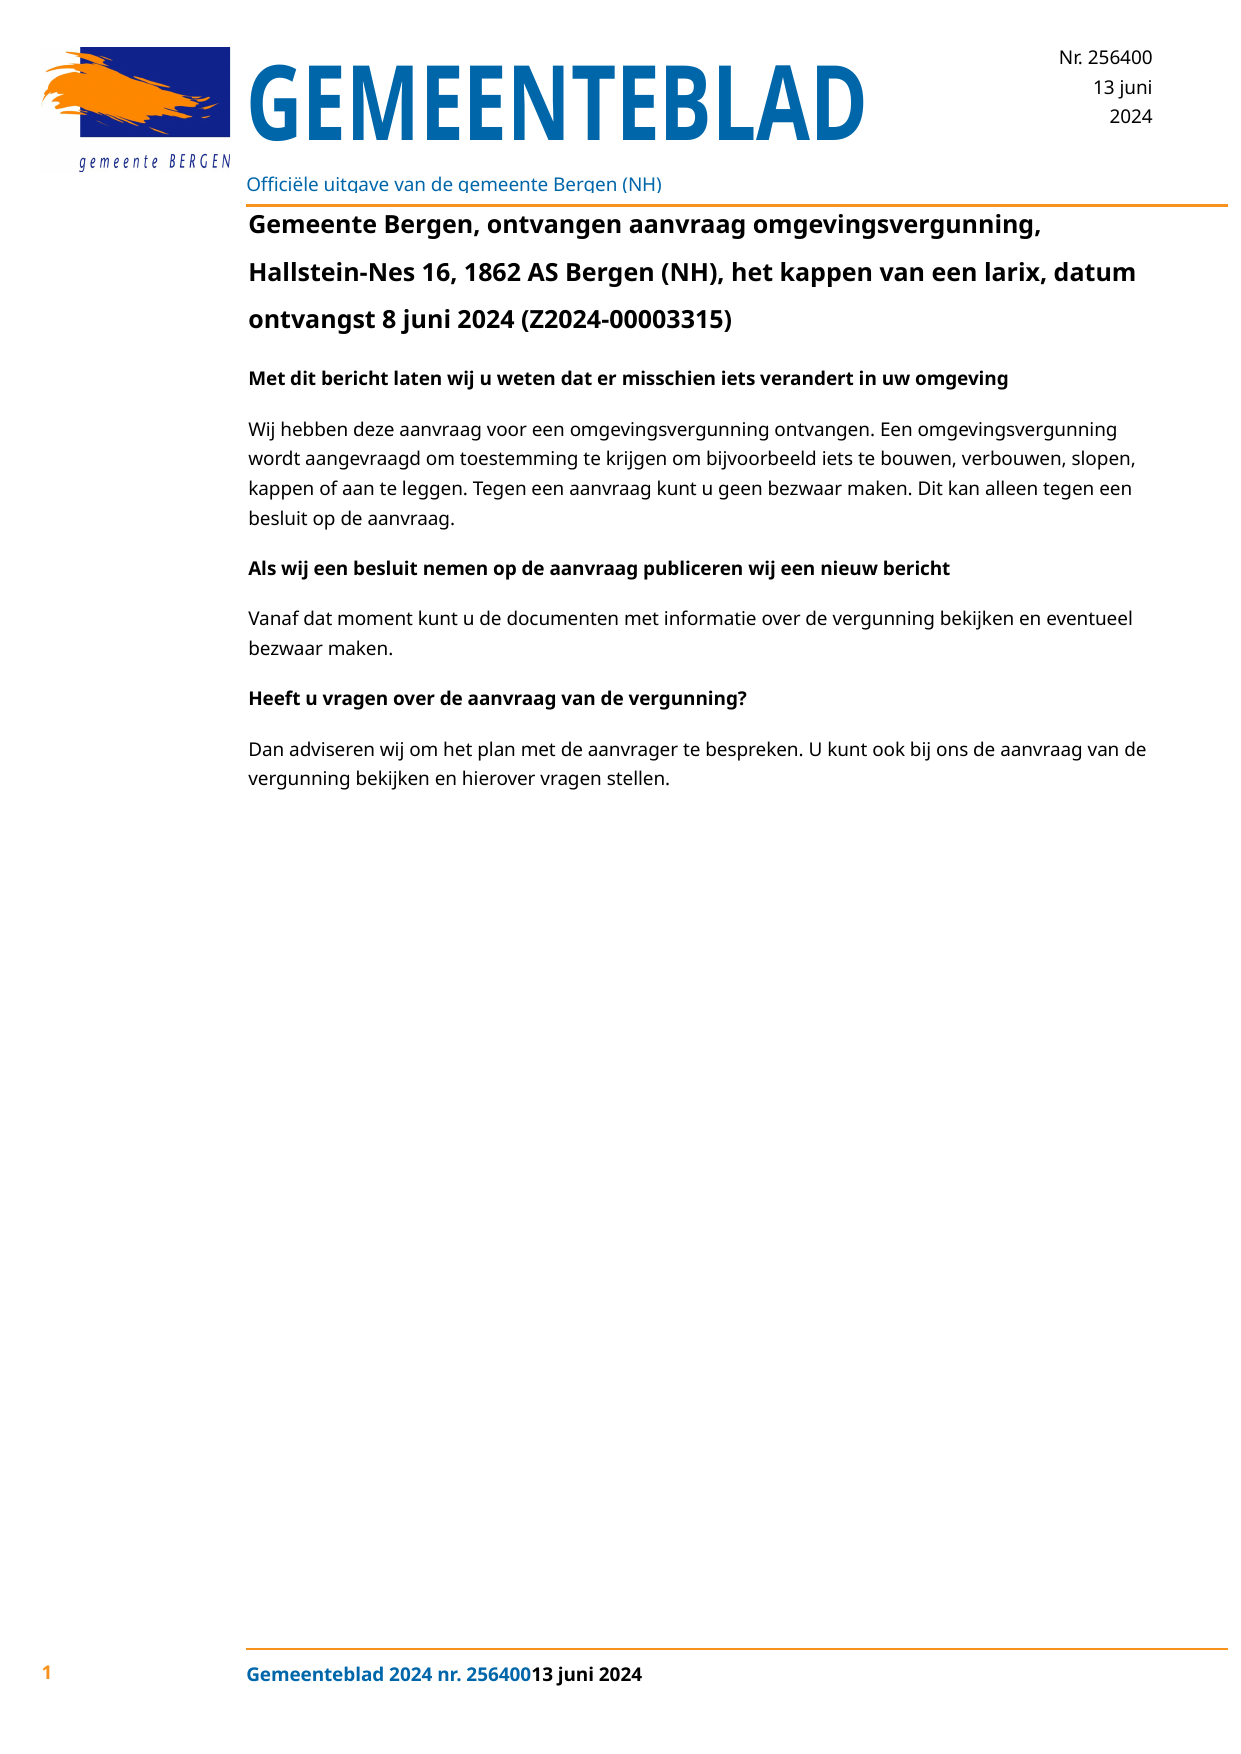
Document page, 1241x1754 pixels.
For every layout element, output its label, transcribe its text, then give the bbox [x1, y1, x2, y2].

text Gemeente Bergen, ontvangen aanvraag omgevingsvergunning, Hallstein-Nes 16, 1862 AS Bergen (NH), het kappen van een larix, datum ontvangst 8 juni 2024 (Z2024-00003315) [248, 207, 1152, 336]
text Wij hebben deze aanvraag voor een omgevingsvergunning ontvangen. Een omgevingsvergunning wordt aangevraagd om toestemming te krijgen om bijvoorbeeld iets te bouwen, verbouwen, slopen, kappen of aan te leggen. Tegen een aanvraag kunt u geen bezwaar maken. Dit kan alleen tegen een besluit op de aanvraag. [248, 416, 1152, 530]
text Met dit bericht laten wij u weten dat er misschien iets verandert in uw omgeving [248, 366, 1152, 391]
text Dan adviseren wij om het plan met de aanvrager te bespreken. U kunt ook bij ons de aanvraag van de vergunning bekijken en hierover vragen stellen. [248, 736, 1152, 791]
text Heeft u vragen over de aanvraag van de vergunning? [248, 686, 1152, 711]
text Vanaf dat moment kunt u de documenten met informatie over de vergunning bekijken en eventueel bezwaar maken. [248, 606, 1152, 661]
picture [41, 47, 231, 172]
text Als wij een besluit nemen op de aanvraag publiceren wij een nieuw bericht [248, 555, 1152, 581]
